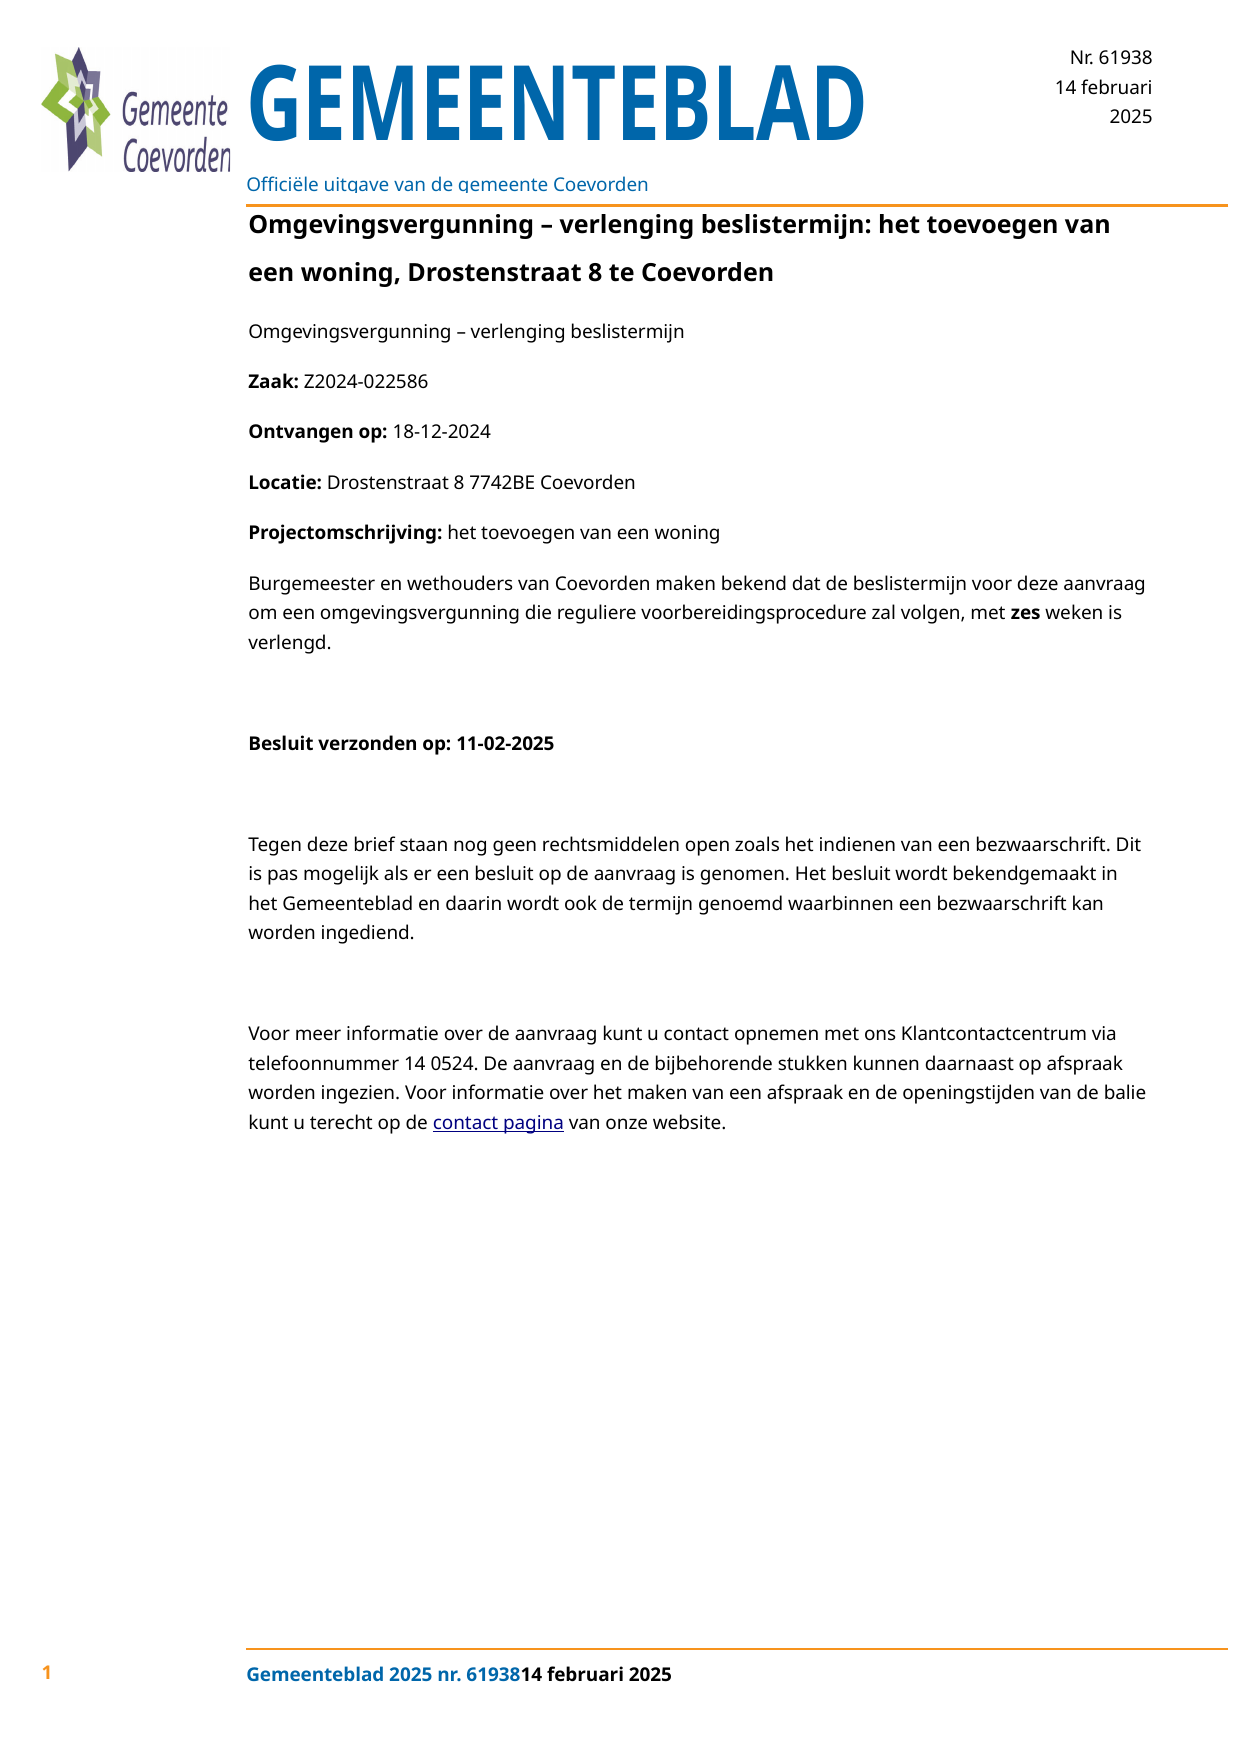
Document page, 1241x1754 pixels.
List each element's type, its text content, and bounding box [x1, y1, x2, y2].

text Besluit verzonden op: 11-02-2025 [248, 730, 1152, 756]
text Omgevingsvergunning – verlenging beslistermijn [248, 318, 1152, 344]
text Omgevingsvergunning – verlenging beslistermijn: het toevoegen van een woning, Drostenstraat 8 te Coevorden [248, 207, 1152, 288]
text Zaak: Z2024-022586 [248, 368, 1152, 394]
picture [41, 47, 231, 172]
text Burgemeester en wethouders van Coevorden maken bekend dat de beslistermijn voor deze aanvraag om een omgevingsvergunning die reguliere voorbereidingsprocedure zal volgen, met zes weken is verlengd. [248, 570, 1152, 655]
text Tegen deze brief staan nog geen rechtsmiddelen open zoals het indienen van een bezwaarschrift. Dit is pas mogelijk als er een besluit op de aanvraag is genomen. Het besluit wordt bekendgemaakt in het Gemeenteblad en daarin wordt ook de termijn genoemd waarbinnen een bezwaarschrift kan worden ingediend. [248, 831, 1152, 945]
text Projectomschrijving: het toevoegen van een woning [248, 519, 1152, 545]
text Locatie: Drostenstraat 8 7742BE Coevorden [248, 469, 1152, 495]
text Voor meer informatie over de aanvraag kunt u contact opnemen met ons Klantcontactcentrum via telefoonnummer 14 0524. De aanvraag en de bijbehorende stukken kunnen daarnaast op afspraak worden ingezien. Voor informatie over het maken van een afspraak en de openingstijden van de balie kunt u terecht op de contact pagina van onze website. [248, 1020, 1152, 1135]
text Ontvangen op: 18-12-2024 [248, 419, 1152, 444]
